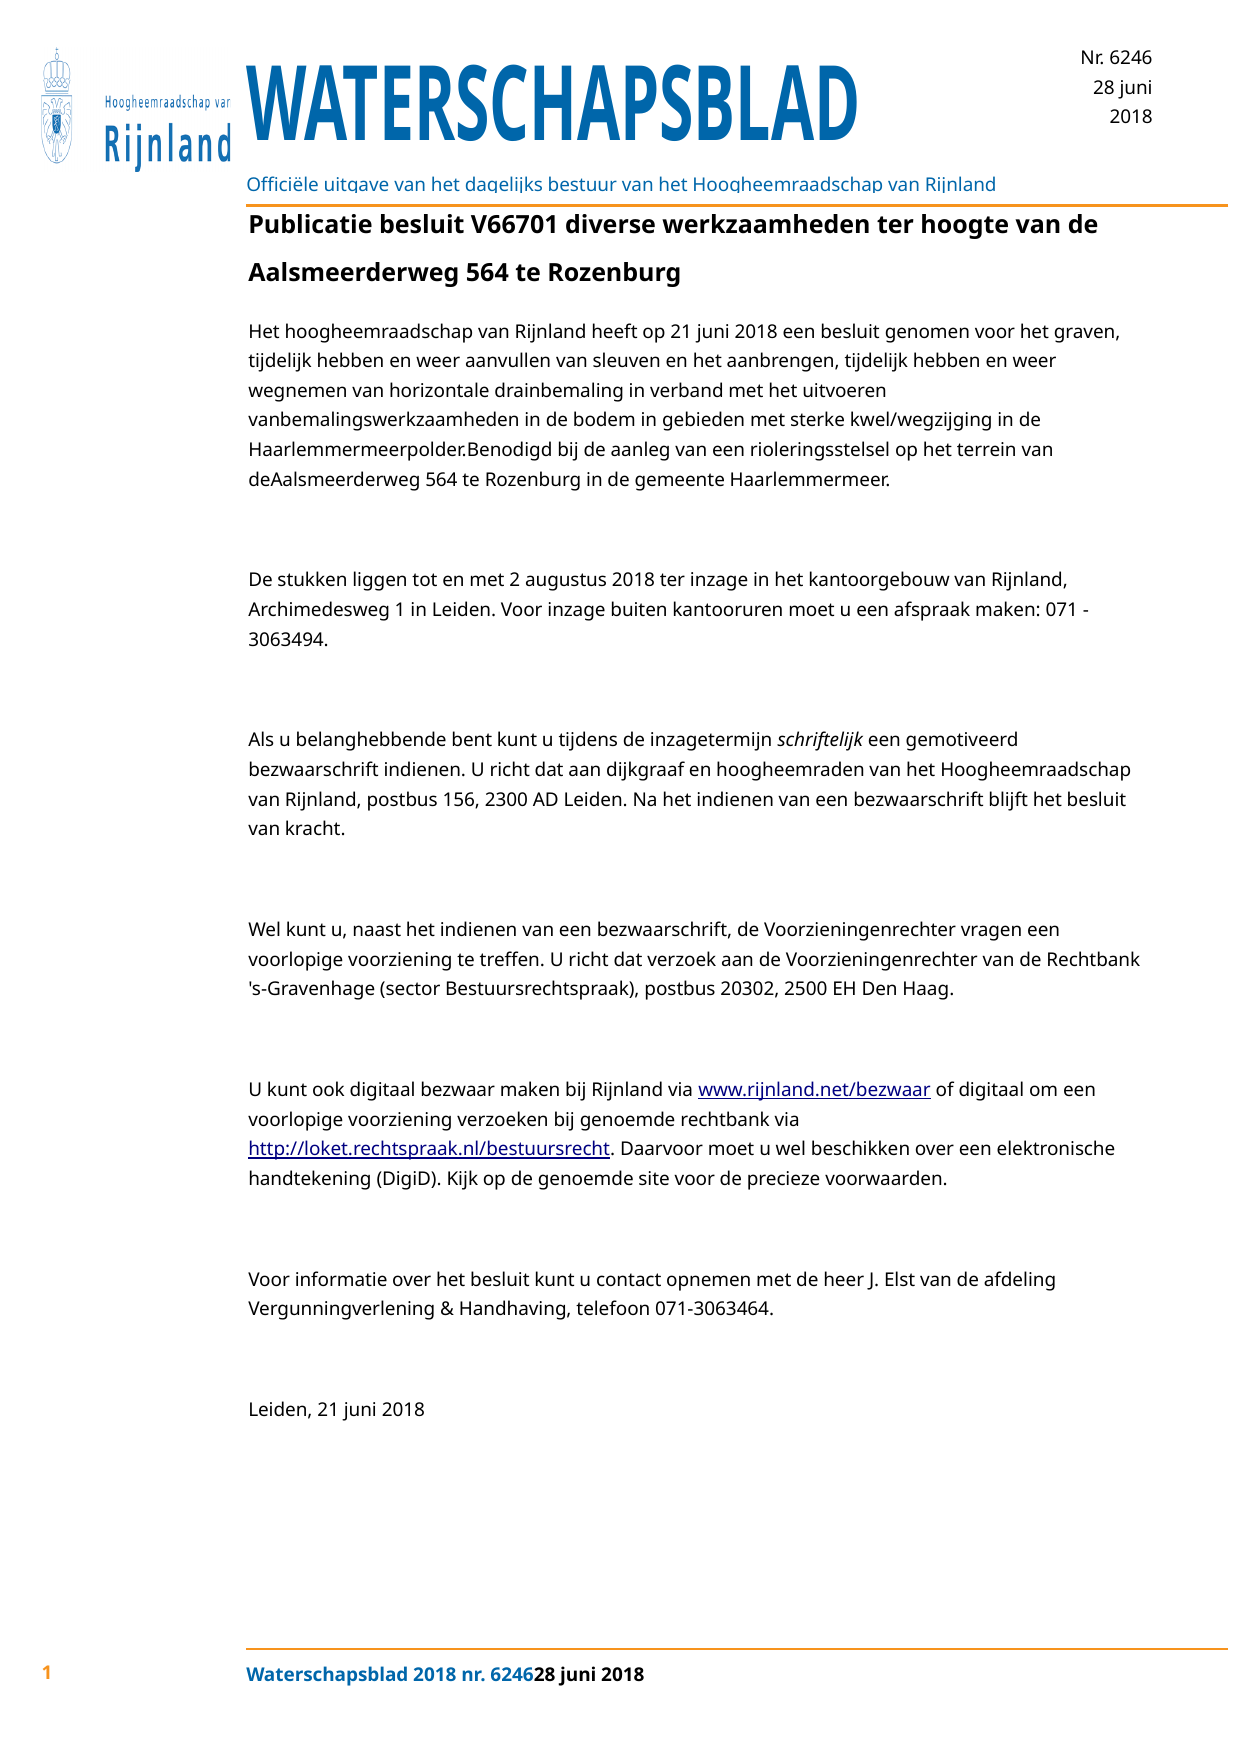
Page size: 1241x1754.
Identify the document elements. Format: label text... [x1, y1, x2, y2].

text U kunt ook digitaal bezwaar maken bij Rijnland via www.rijnland.net/bezwaar of digitaal om een voorlopige voorziening verzoeken bij genoemde rechtbank via http://loket.rechtspraak.nl/bestuursrecht. Daarvoor moet u wel beschikken over een elektronische handtekening (DigiD). Kijk op de genoemde site voor de precieze voorwaarden. [248, 1076, 1152, 1191]
text Leiden, 21 juni 2018 [248, 1396, 1152, 1422]
picture [41, 47, 231, 172]
text Het hoogheemraadschap van Rijnland heeft op 21 juni 2018 een besluit genomen voor het graven, tijdelijk hebben en weer aanvullen van sleuven en het aanbrengen, tijdelijk hebben en weer wegnemen van horizontale drainbemaling in verband met het uitvoeren vanbemalingswerkzaamheden in de bodem in gebieden met sterke kwel/wegzijging in de Haarlemmermeerpolder.Benodigd bij de aanleg van een rioleringsstelsel op het terrein van deAalsmeerderweg 564 te Rozenburg in de gemeente Haarlemmermeer. [248, 318, 1152, 492]
text Voor informatie over het besluit kunt u contact opnemen met de heer J. Elst van de afdeling Vergunningverlening & Handhaving, telefoon 071-3063464. [248, 1266, 1152, 1321]
text Wel kunt u, naast het indienen van een bezwaarschrift, de Voorzieningenrechter vragen een voorlopige voorziening te treffen. U richt dat verzoek aan de Voorzieningenrechter van de Rechtbank 's-Gravenhage (sector Bestuursrechtspraak), postbus 20302, 2500 EH Den Haag. [248, 916, 1152, 1001]
text Als u belanghebbende bent kunt u tijdens de inzagetermijn schriftelijk een gemotiveerd bezwaarschrift indienen. U richt dat aan dijkgraaf en hoogheemraden van het Hoogheemraadschap van Rijnland, postbus 156, 2300 AD Leiden. Na het indienen van een bezwaarschrift blijft het besluit van kracht. [248, 727, 1152, 841]
text Publicatie besluit V66701 diverse werkzaamheden ter hoogte van de Aalsmeerderweg 564 te Rozenburg [248, 207, 1152, 288]
text De stukken liggen tot en met 2 augustus 2018 ter inzage in het kantoorgebouw van Rijnland, Archimedesweg 1 in Leiden. Voor inzage buiten kantooruren moet u een afspraak maken: 071 - 3063494. [248, 567, 1152, 652]
